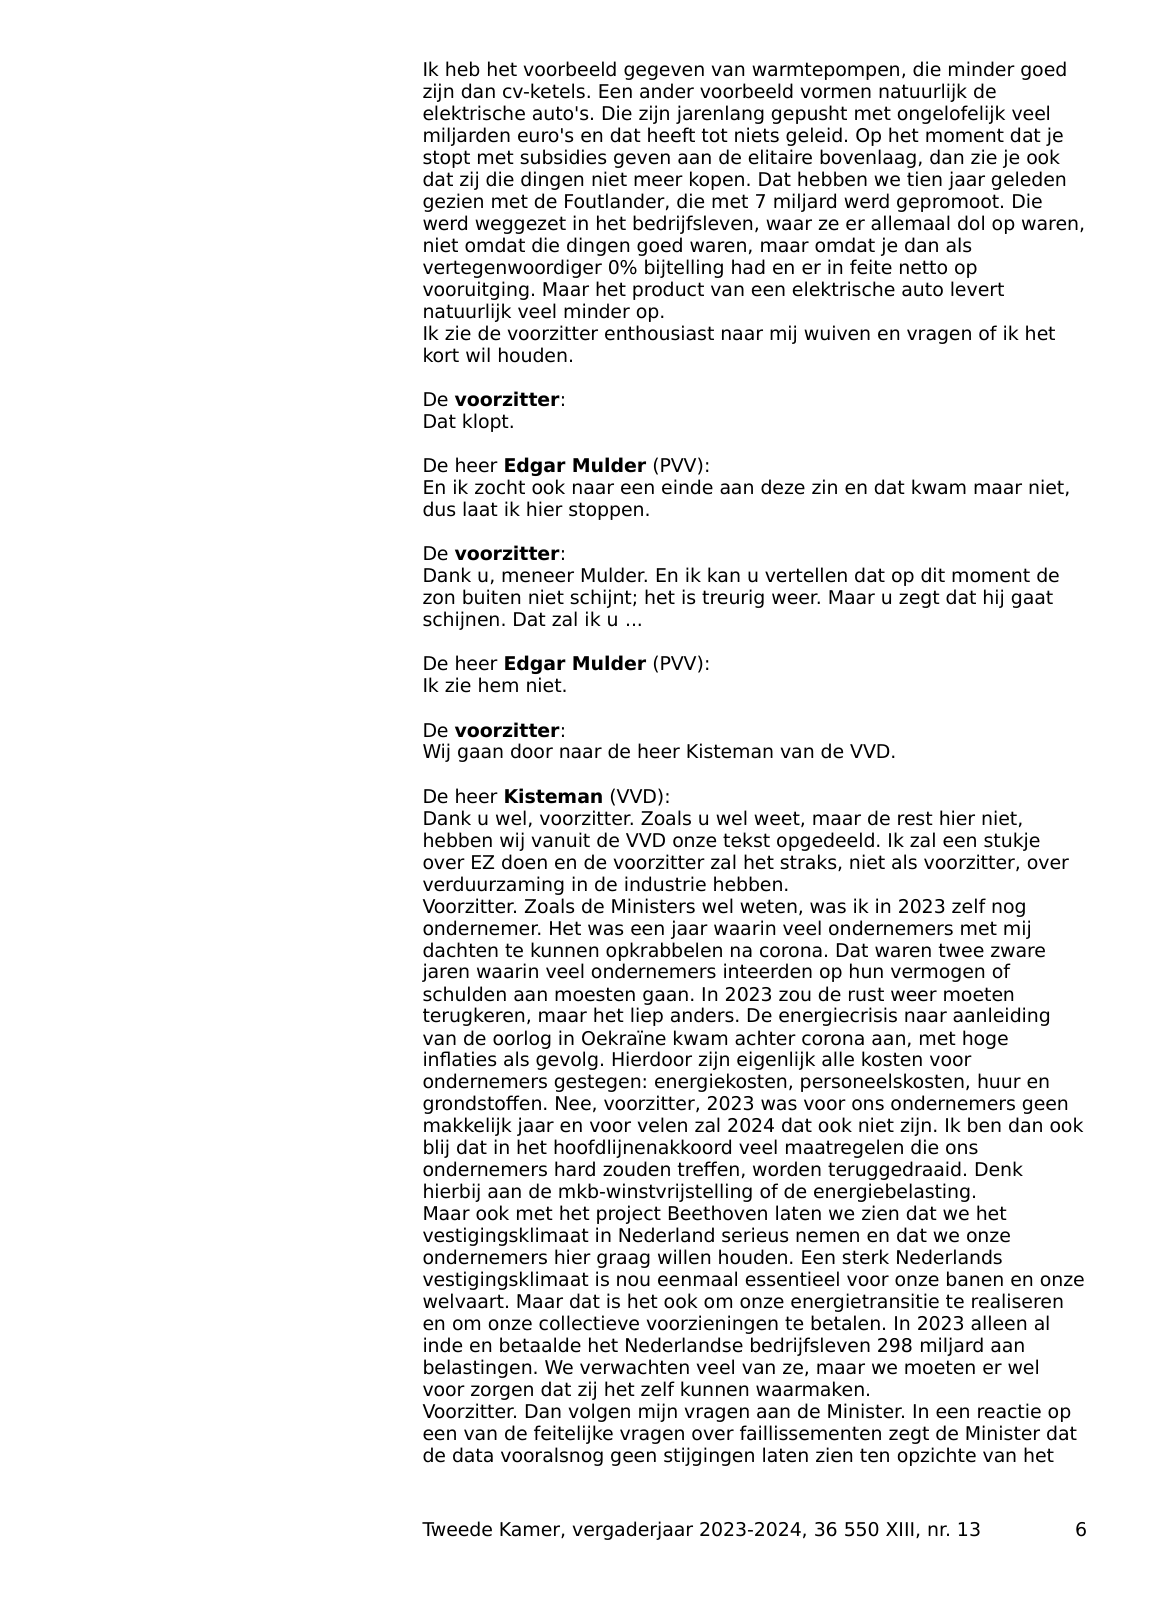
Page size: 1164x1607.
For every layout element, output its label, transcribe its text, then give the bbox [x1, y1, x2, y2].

text En ik zocht ook naar een einde aan deze zin en dat kwam maar niet, dus laat ik hier stoppen. [422, 477, 1087, 521]
text De voorzitter: [422, 543, 1087, 565]
text De heer Edgar Mulder (PVV): [422, 653, 1087, 675]
text Wij gaan door naar de heer Kisteman van de VVD. [422, 741, 1087, 763]
text De voorzitter: [422, 719, 1087, 741]
text Maar ook met het project Beethoven laten we zien dat we het vestigingsklimaat in Nederland serieus nemen en dat we onze ondernemers hier graag willen houden. Een sterk Nederlands vestigingsklimaat is nou eenmaal essentieel voor onze banen en onze welvaart. Maar dat is het ook om onze energietransitie te realiseren en om onze collectieve voorzieningen te betalen. In 2023 alleen al inde en betaalde het Nederlandse bedrijfsleven 298 miljard aan belastingen. We verwachten veel van ze, maar we moeten er wel voor zorgen dat zij het zelf kunnen waarmaken. [422, 1203, 1087, 1401]
text De voorzitter: [422, 389, 1087, 411]
text Ik zie hem niet. [422, 675, 1087, 697]
text Dank u, meneer Mulder. En ik kan u vertellen dat op dit moment de zon buiten niet schijnt; het is treurig weer. Maar u zegt dat hij gaat schijnen. Dat zal ik u ... [422, 565, 1087, 631]
text Dat klopt. [422, 411, 1087, 433]
text De heer Kisteman (VVD): [422, 786, 1087, 808]
text Voorzitter. Zoals de Ministers wel weten, was ik in 2023 zelf nog ondernemer. Het was een jaar waarin veel ondernemers met mij dachten te kunnen opkrabbelen na corona. Dat waren twee zware jaren waarin veel ondernemers inteerden op hun vermogen of schulden aan moesten gaan. In 2023 zou de rust weer moeten terugkeren, maar het liep anders. De energiecrisis naar aanleiding van de oorlog in Oekraïne kwam achter corona aan, met hoge inflaties als gevolg. Hierdoor zijn eigenlijk alle kosten voor ondernemers gestegen: energiekosten, personeelskosten, huur en grondstoffen. Nee, voorzitter, 2023 was voor ons ondernemers geen makkelijk jaar en voor velen zal 2024 dat ook niet zijn. Ik ben dan ook blij dat in het hoofdlijnenakkoord veel maatregelen die ons ondernemers hard zouden treffen, worden teruggedraaid. Denk hierbij aan de mkb-winstvrijstelling of de energiebelasting. [422, 896, 1087, 1203]
text Dank u wel, voorzitter. Zoals u wel weet, maar de rest hier niet, hebben wij vanuit de VVD onze tekst opgedeeld. Ik zal een stukje over EZ doen en de voorzitter zal het straks, niet als voorzitter, over verduurzaming in de industrie hebben. [422, 808, 1087, 896]
text De heer Edgar Mulder (PVV): [422, 455, 1087, 477]
text Voorzitter. Dan volgen mijn vragen aan de Minister. In een reactie op een van de feitelijke vragen over faillissementen zegt de Minister dat de data vooralsnog geen stijgingen laten zien ten opzichte van het [422, 1401, 1087, 1467]
text Ik heb het voorbeeld gegeven van warmtepompen, die minder goed zijn dan cv-ketels. Een ander voorbeeld vormen natuurlijk de elektrische auto's. Die zijn jarenlang gepusht met ongelofelijk veel miljarden euro's en dat heeft tot niets geleid. Op het moment dat je stopt met subsidies geven aan de elitaire bovenlaag, dan zie je ook dat zij die dingen niet meer kopen. Dat hebben we tien jaar geleden gezien met de Foutlander, die met 7 miljard werd gepromoot. Die werd weggezet in het bedrijfsleven, waar ze er allemaal dol op waren, niet omdat die dingen goed waren, maar omdat je dan als vertegenwoordiger 0% bijtelling had en er in feite netto op vooruitging. Maar het product van een elektrische auto levert natuurlijk veel minder op. [422, 59, 1087, 323]
text Ik zie de voorzitter enthousiast naar mij wuiven en vragen of ik het kort wil houden. [422, 323, 1087, 367]
